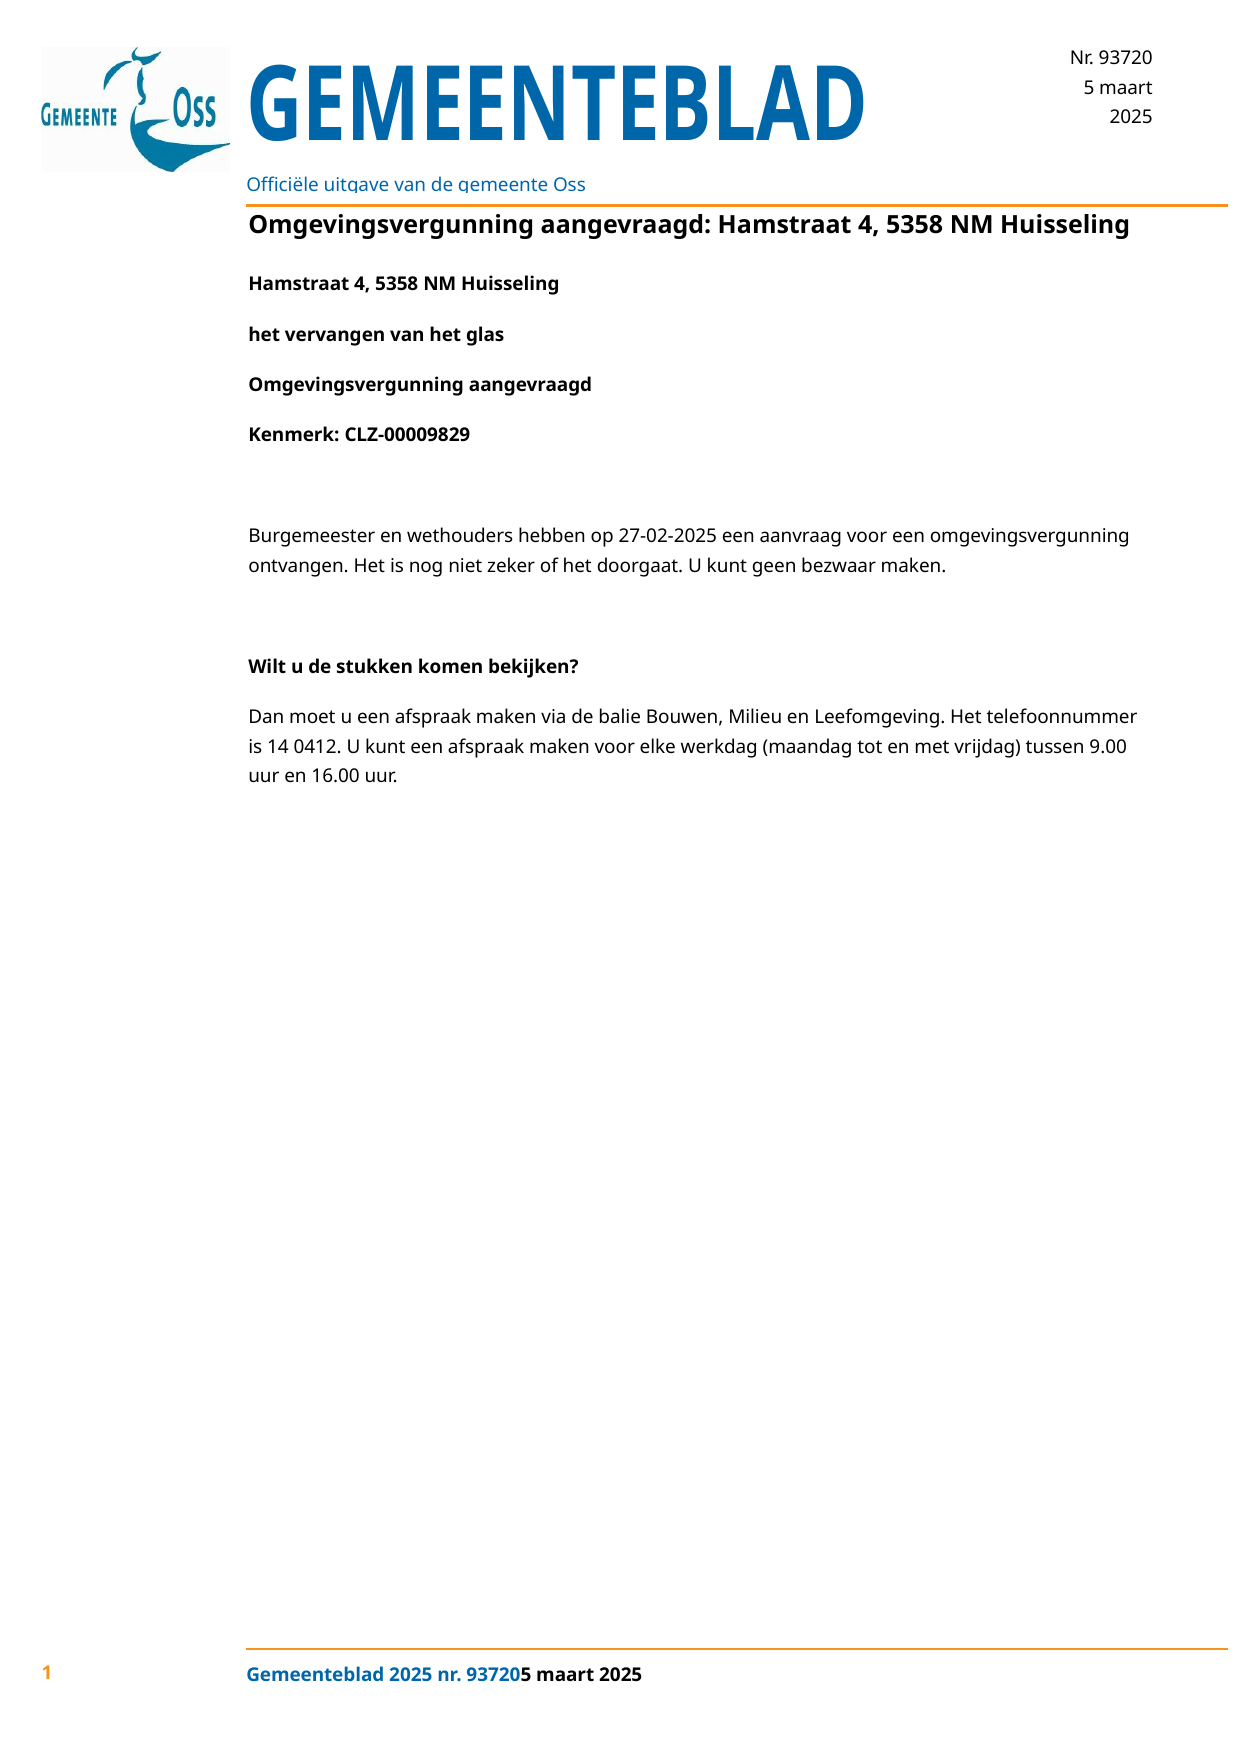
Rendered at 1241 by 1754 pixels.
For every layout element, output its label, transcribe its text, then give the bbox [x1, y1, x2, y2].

text Wilt u de stukken komen bekijken? [248, 653, 1152, 678]
text Omgevingsvergunning aangevraagd [248, 371, 1152, 397]
picture [41, 47, 231, 172]
text Burgemeester en wethouders hebben op 27-02-2025 een aanvraag voor een omgevingsvergunning ontvangen. Het is nog niet zeker of het doorgaat. U kunt geen bezwaar maken. [248, 522, 1152, 578]
text Omgevingsvergunning aangevraagd: Hamstraat 4, 5358 NM Huisseling [248, 207, 1152, 241]
text het vervangen van het glas [248, 321, 1152, 346]
text Hamstraat 4, 5358 NM Huisseling [248, 270, 1152, 296]
text Dan moet u een afspraak maken via de balie Bouwen, Milieu en Leefomgeving. Het telefoonnummer is 14 0412. U kunt een afspraak maken voor elke werkdag (maandag tot en met vrijdag) tussen 9.00 uur en 16.00 uur. [248, 703, 1152, 788]
text Kenmerk: CLZ-00009829 [248, 422, 1152, 447]
